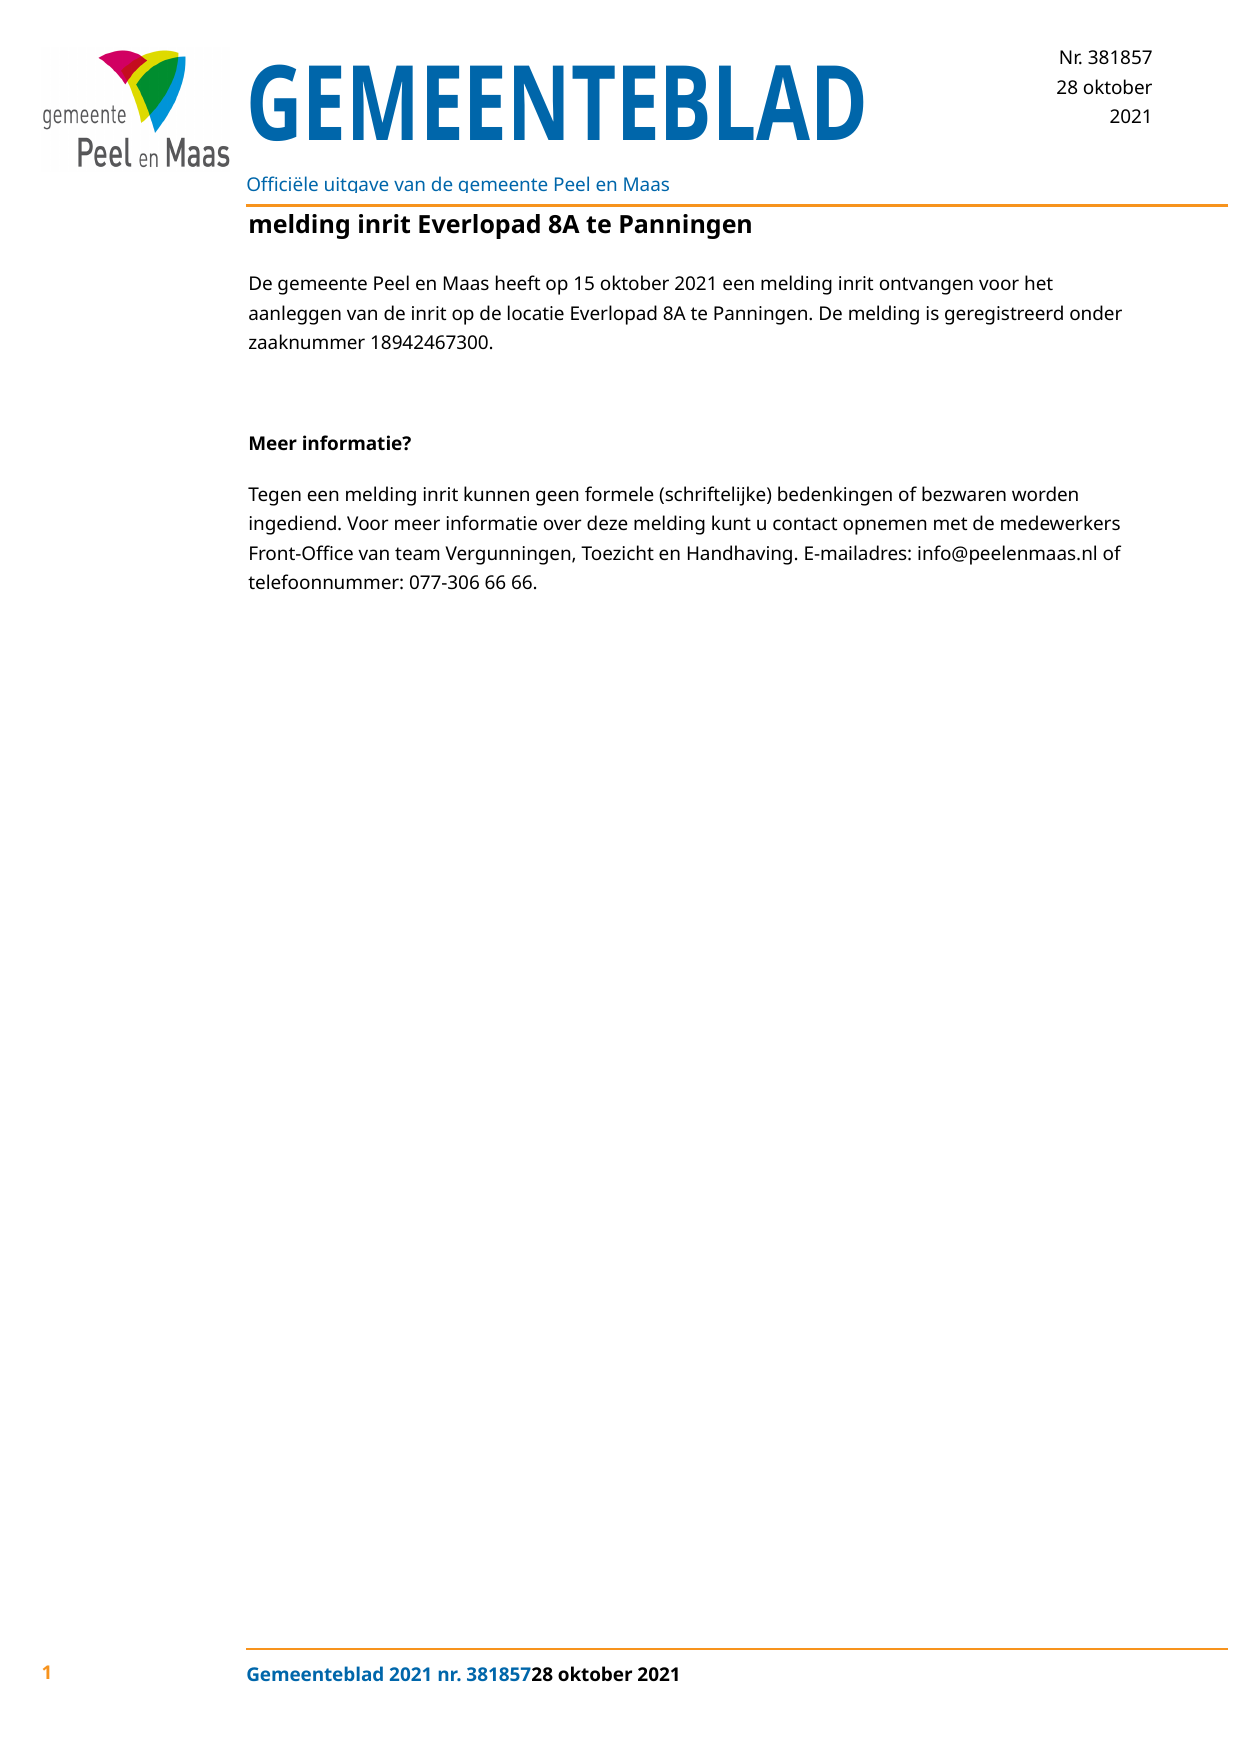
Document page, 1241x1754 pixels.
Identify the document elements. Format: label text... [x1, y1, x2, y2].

text Meer informatie? [248, 430, 1152, 456]
text melding inrit Everlopad 8A te Panningen [248, 207, 1152, 241]
text De gemeente Peel en Maas heeft op 15 oktober 2021 een melding inrit ontvangen voor het aanleggen van de inrit op de locatie Everlopad 8A te Panningen. De melding is geregistreerd onder zaaknummer 18942467300. [248, 270, 1152, 355]
picture [41, 47, 231, 172]
text Tegen een melding inrit kunnen geen formele (schriftelijke) bedenkingen of bezwaren worden ingediend. Voor meer informatie over deze melding kunt u contact opnemen met de medewerkers Front-Office van team Vergunningen, Toezicht en Handhaving. E-mailadres: info@peelenmaas.nl of telefoonnummer: 077-306 66 66. [248, 481, 1152, 595]
